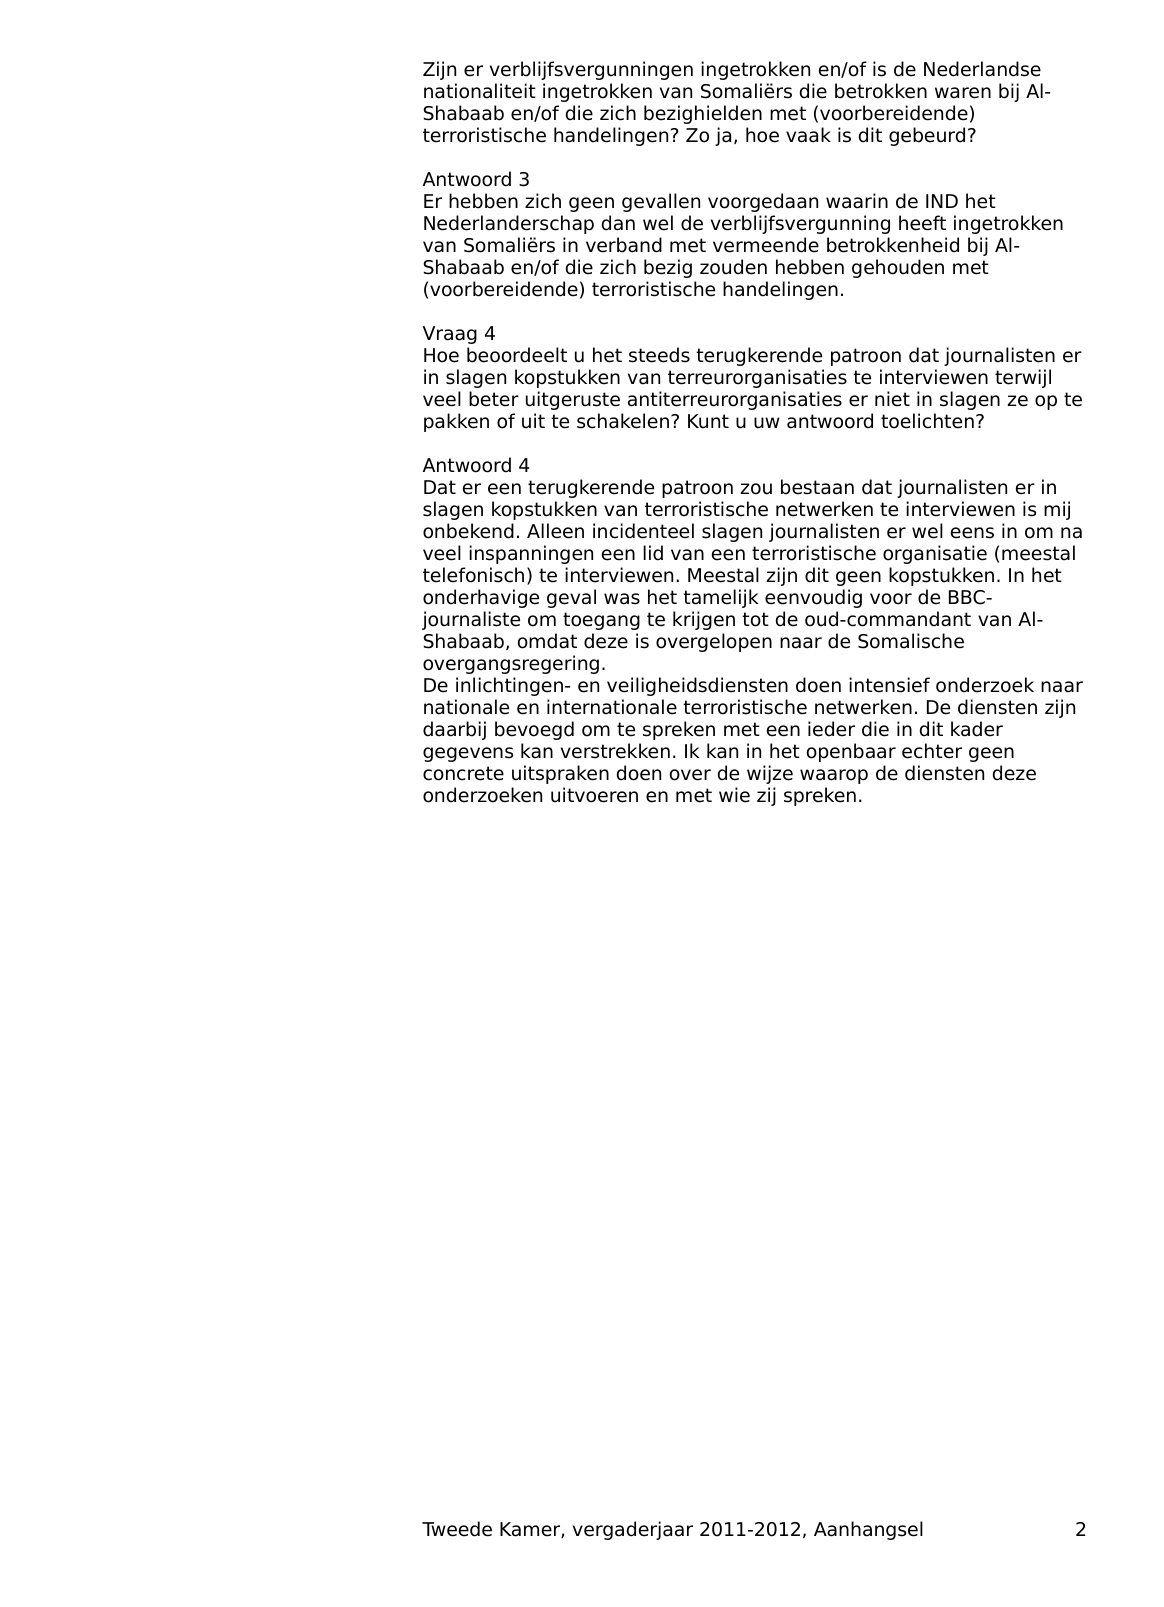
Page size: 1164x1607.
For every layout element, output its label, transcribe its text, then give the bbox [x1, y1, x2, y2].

text Dat er een terugkerende patroon zou bestaan dat journalisten er in slagen kopstukken van terroristische netwerken te interviewen is mij onbekend. Alleen incidenteel slagen journalisten er wel eens in om na veel inspanningen een lid van een terroristische organisatie (meestal telefonisch) te interviewen. Meestal zijn dit geen kopstukken. In het onderhavige geval was het tamelijk eenvoudig voor de BBC-journaliste om toegang te krijgen tot de oud-commandant van Al-Shabaab, omdat deze is overgelopen naar de Somalische overgangsregering. [422, 477, 1087, 675]
text Antwoord 4 [422, 455, 1087, 477]
text Hoe beoordeelt u het steeds terugkerende patroon dat journalisten er in slagen kopstukken van terreurorganisaties te interviewen terwijl veel beter uitgeruste antiterreurorganisaties er niet in slagen ze op te pakken of uit te schakelen? Kunt u uw antwoord toelichten? [422, 345, 1087, 433]
text Antwoord 3 [422, 169, 1087, 191]
text De inlichtingen- en veiligheidsdiensten doen intensief onderzoek naar nationale en internationale terroristische netwerken. De diensten zijn daarbij bevoegd om te spreken met een ieder die in dit kader gegevens kan verstrekken. Ik kan in het openbaar echter geen concrete uitspraken doen over de wijze waarop de diensten deze onderzoeken uitvoeren en met wie zij spreken. [422, 675, 1087, 807]
text Vraag 4 [422, 323, 1087, 345]
text Er hebben zich geen gevallen voorgedaan waarin de IND het Nederlanderschap dan wel de verblijfsvergunning heeft ingetrokken van Somaliërs in verband met vermeende betrokkenheid bij Al-Shabaab en/of die zich bezig zouden hebben gehouden met (voorbereidende) terroristische handelingen. [422, 191, 1087, 301]
text Zijn er verblijfsvergunningen ingetrokken en/of is de Nederlandse nationaliteit ingetrokken van Somaliërs die betrokken waren bij Al-Shabaab en/of die zich bezighielden met (voorbereidende) terroristische handelingen? Zo ja, hoe vaak is dit gebeurd? [422, 59, 1087, 147]
